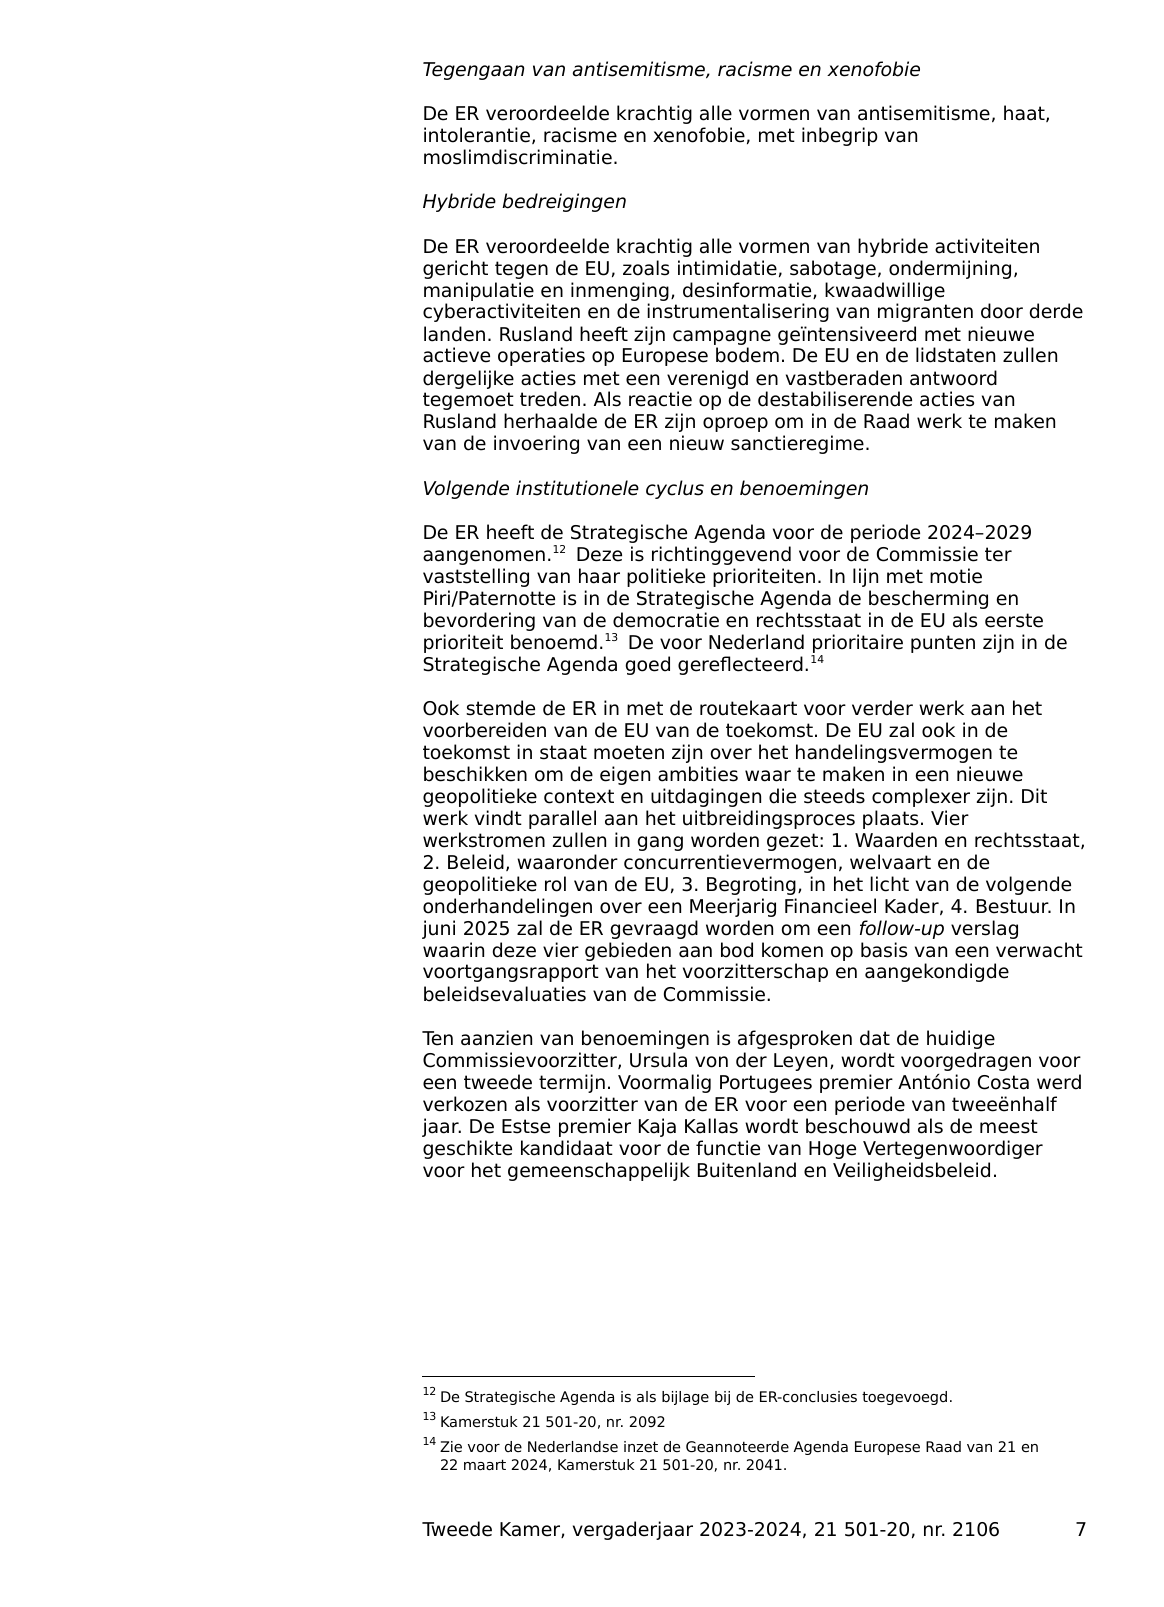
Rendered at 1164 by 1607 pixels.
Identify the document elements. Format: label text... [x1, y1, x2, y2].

text Ook stemde de ER in met de routekaart voor verder werk aan het voorbereiden van de EU van de toekomst. De EU zal ook in de toekomst in staat moeten zijn over het handelingsvermogen te beschikken om de eigen ambities waar te maken in een nieuwe geopolitieke context en uitdagingen die steeds complexer zijn. Dit werk vindt parallel aan het uitbreidingsproces plaats. Vier werkstromen zullen in gang worden gezet: 1. Waarden en rechtsstaat, 2. Beleid, waaronder concurrentievermogen, welvaart en de geopolitieke rol van de EU, 3. Begroting, in het licht van de volgende onderhandelingen over een Meerjarig Financieel Kader, 4. Bestuur. In juni 2025 zal de ER gevraagd worden om een follow-up verslag waarin deze vier gebieden aan bod komen op basis van een verwacht voortgangsrapport van het voorzitterschap en aangekondigde beleidsevaluaties van de Commissie. [422, 698, 1087, 1005]
text De ER veroordeelde krachtig alle vormen van antisemitisme, haat, intolerantie, racisme en xenofobie, met inbegrip van moslimdiscriminatie. [422, 103, 1087, 169]
text Zie voor de Nederlandse inzet de Geannoteerde Agenda Europese Raad van 21 en 22 maart 2024, Kamerstuk 21 501-20, nr. 2041. [422, 1435, 1087, 1474]
subtitle Tegengaan van antisemitisme, racisme en xenofobie [422, 59, 1087, 81]
text Ten aanzien van benoemingen is afgesproken dat de huidige Commissievoorzitter, Ursula von der Leyen, wordt voorgedragen voor een tweede termijn. Voormalig Portugees premier António Costa werd verkozen als voorzitter van de ER voor een periode van tweeënhalf jaar. De Estse premier Kaja Kallas wordt beschouwd als de meest geschikte kandidaat voor de functie van Hoge Vertegenwoordiger voor het gemeenschappelijk Buitenland en Veiligheidsbeleid. [422, 1028, 1087, 1181]
subtitle Hybride bedreigingen [422, 191, 1087, 213]
text De Strategische Agenda is als bijlage bij de ER-conclusies toegevoegd. [422, 1385, 1087, 1407]
subtitle Volgende institutionele cyclus en benoemingen [422, 477, 1087, 499]
text De ER veroordeelde krachtig alle vormen van hybride activiteiten gericht tegen de EU, zoals intimidatie, sabotage, ondermijning, manipulatie en inmenging, desinformatie, kwaadwillige cyberactiviteiten en de instrumentalisering van migranten door derde landen. Rusland heeft zijn campagne geïntensiveerd met nieuwe actieve operaties op Europese bodem. De EU en de lidstaten zullen dergelijke acties met een verenigd en vastberaden antwoord tegemoet treden. Als reactie op de destabiliserende acties van Rusland herhaalde de ER zijn oproep om in de Raad werk te maken van de invoering van een nieuw sanctieregime. [422, 236, 1087, 455]
text De ER heeft de Strategische Agenda voor de periode 2024–2029 aangenomen. Deze is richtinggevend voor de Commissie ter vaststelling van haar politieke prioriteiten. In lijn met motie Piri/Paternotte is in de Strategische Agenda de bescherming en bevordering van de democratie en rechtsstaat in de EU als eerste prioriteit benoemd. De voor Nederland prioritaire punten zijn in de Strategische Agenda goed gereflecteerd. [422, 522, 1087, 676]
text Kamerstuk 21 501-20, nr. 2092 [422, 1410, 1087, 1432]
